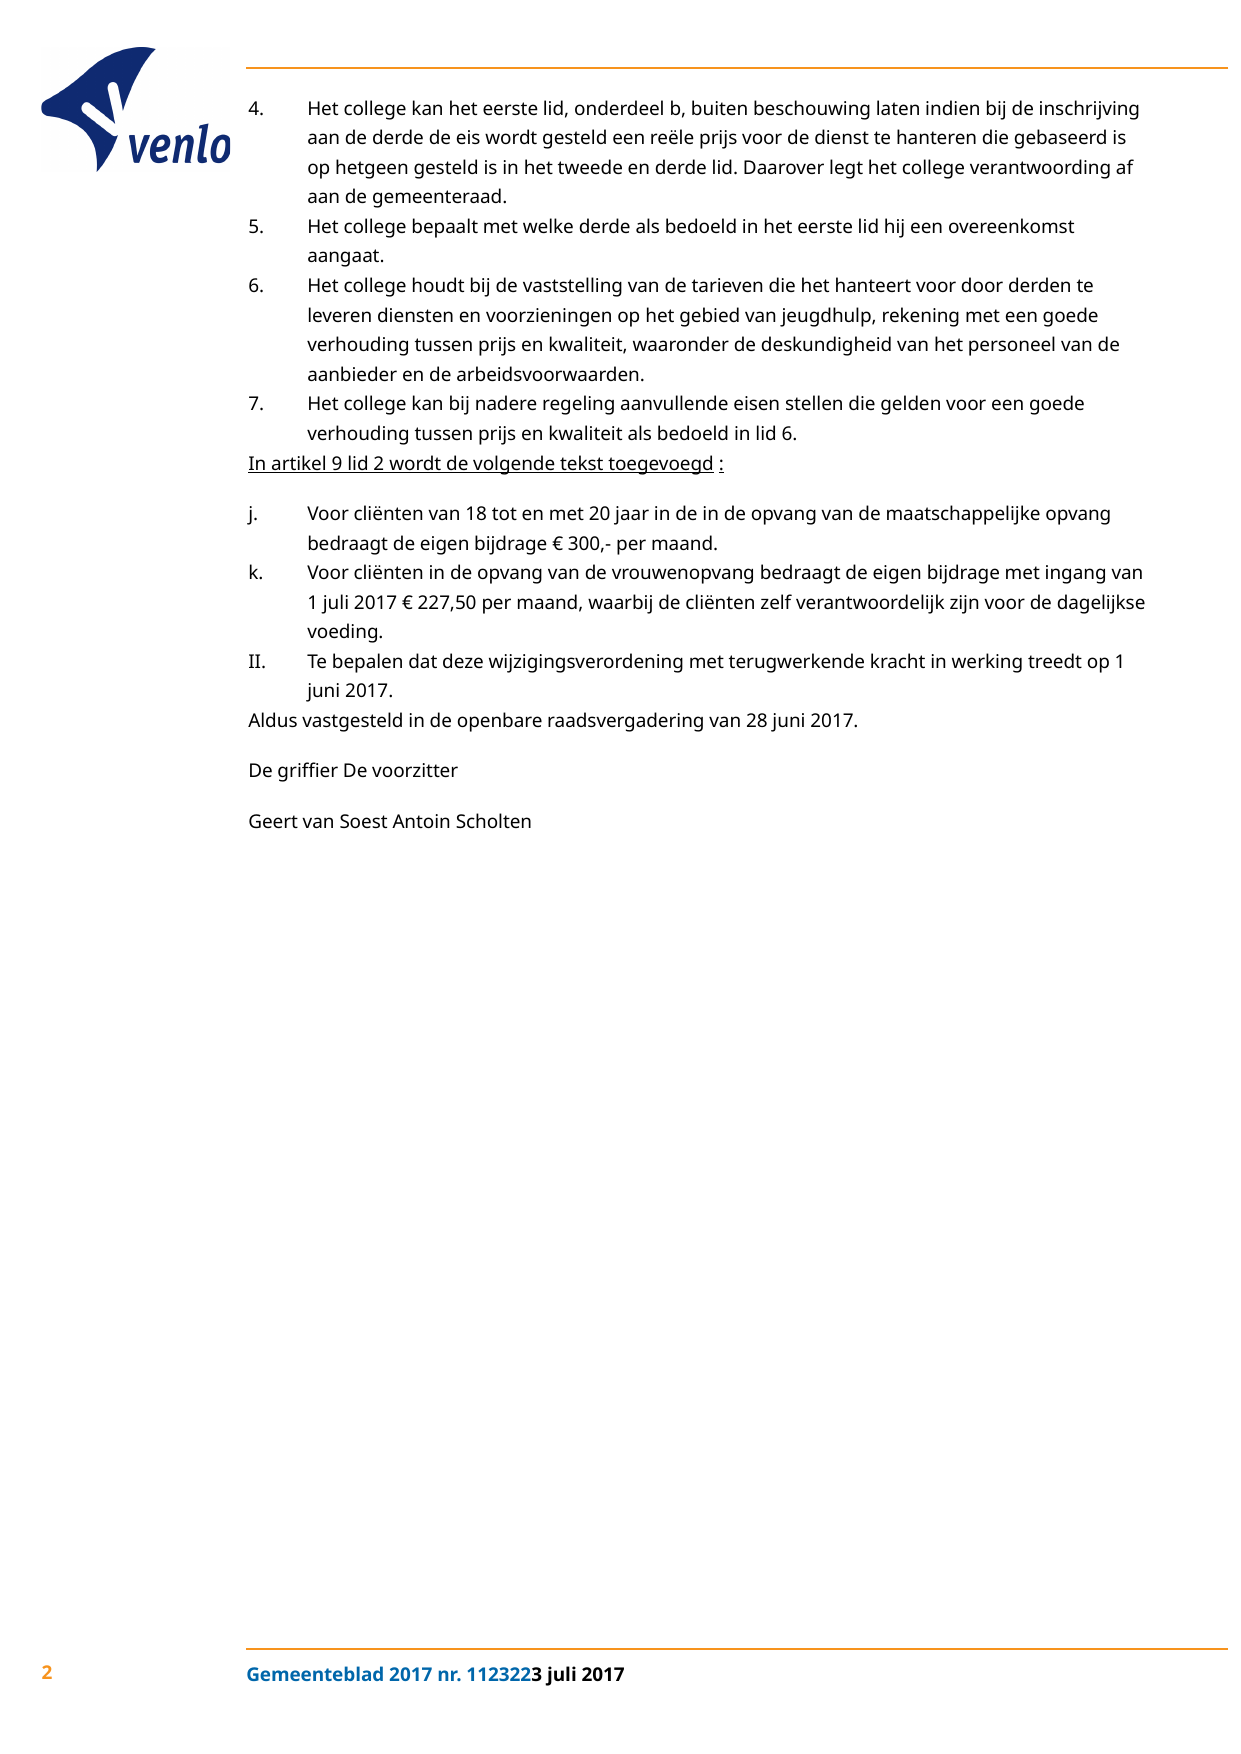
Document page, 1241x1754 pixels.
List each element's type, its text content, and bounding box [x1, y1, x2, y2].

text Geert van Soest Antoin Scholten [248, 808, 1152, 834]
list Het college houdt bij de vaststelling van de tarieven die het hanteert voor door derden te leveren diensten en voorzieningen op het gebied van jeugdhulp, rekening met een goede verhouding tussen prijs en kwaliteit, waaronder de deskundigheid van het personeel van de aanbieder en de arbeidsvoorwaarden. [248, 272, 1152, 387]
text De griffier De voorzitter [248, 758, 1152, 783]
text Aldus vastgesteld in de openbare raadsvergadering van 28 juni 2017. [248, 707, 1152, 733]
list Het college kan bij nadere regeling aanvullende eisen stellen die gelden voor een goede verhouding tussen prijs en kwaliteit als bedoeld in lid 6. [248, 391, 1152, 446]
picture [41, 47, 231, 172]
list Het college bepaalt met welke derde als bedoeld in het eerste lid hij een overeenkomst aangaat. [248, 213, 1152, 268]
list Voor cliënten van 18 tot en met 20 jaar in de in de opvang van de maatschappelijke opvang bedraagt de eigen bijdrage € 300,- per maand. [248, 500, 1152, 556]
text In artikel 9 lid 2 wordt de volgende tekst toegevoegd : [248, 450, 1152, 476]
list Te bepalen dat deze wijzigingsverordening met terugwerkende kracht in werking treedt op 1 juni 2017. [248, 648, 1152, 703]
list Het college kan het eerste lid, onderdeel b, buiten beschouwing laten indien bij de inschrijving aan de derde de eis wordt gesteld een reële prijs voor de dienst te hanteren die gebaseerd is op hetgeen gesteld is in het tweede en derde lid. Daarover legt het college verantwoording af aan de gemeenteraad. [248, 95, 1152, 209]
list Voor cliënten in de opvang van de vrouwenopvang bedraagt de eigen bijdrage met ingang van 1 juli 2017 € 227,50 per maand, waarbij de cliënten zelf verantwoordelijk zijn voor de dagelijkse voeding. [248, 559, 1152, 644]
